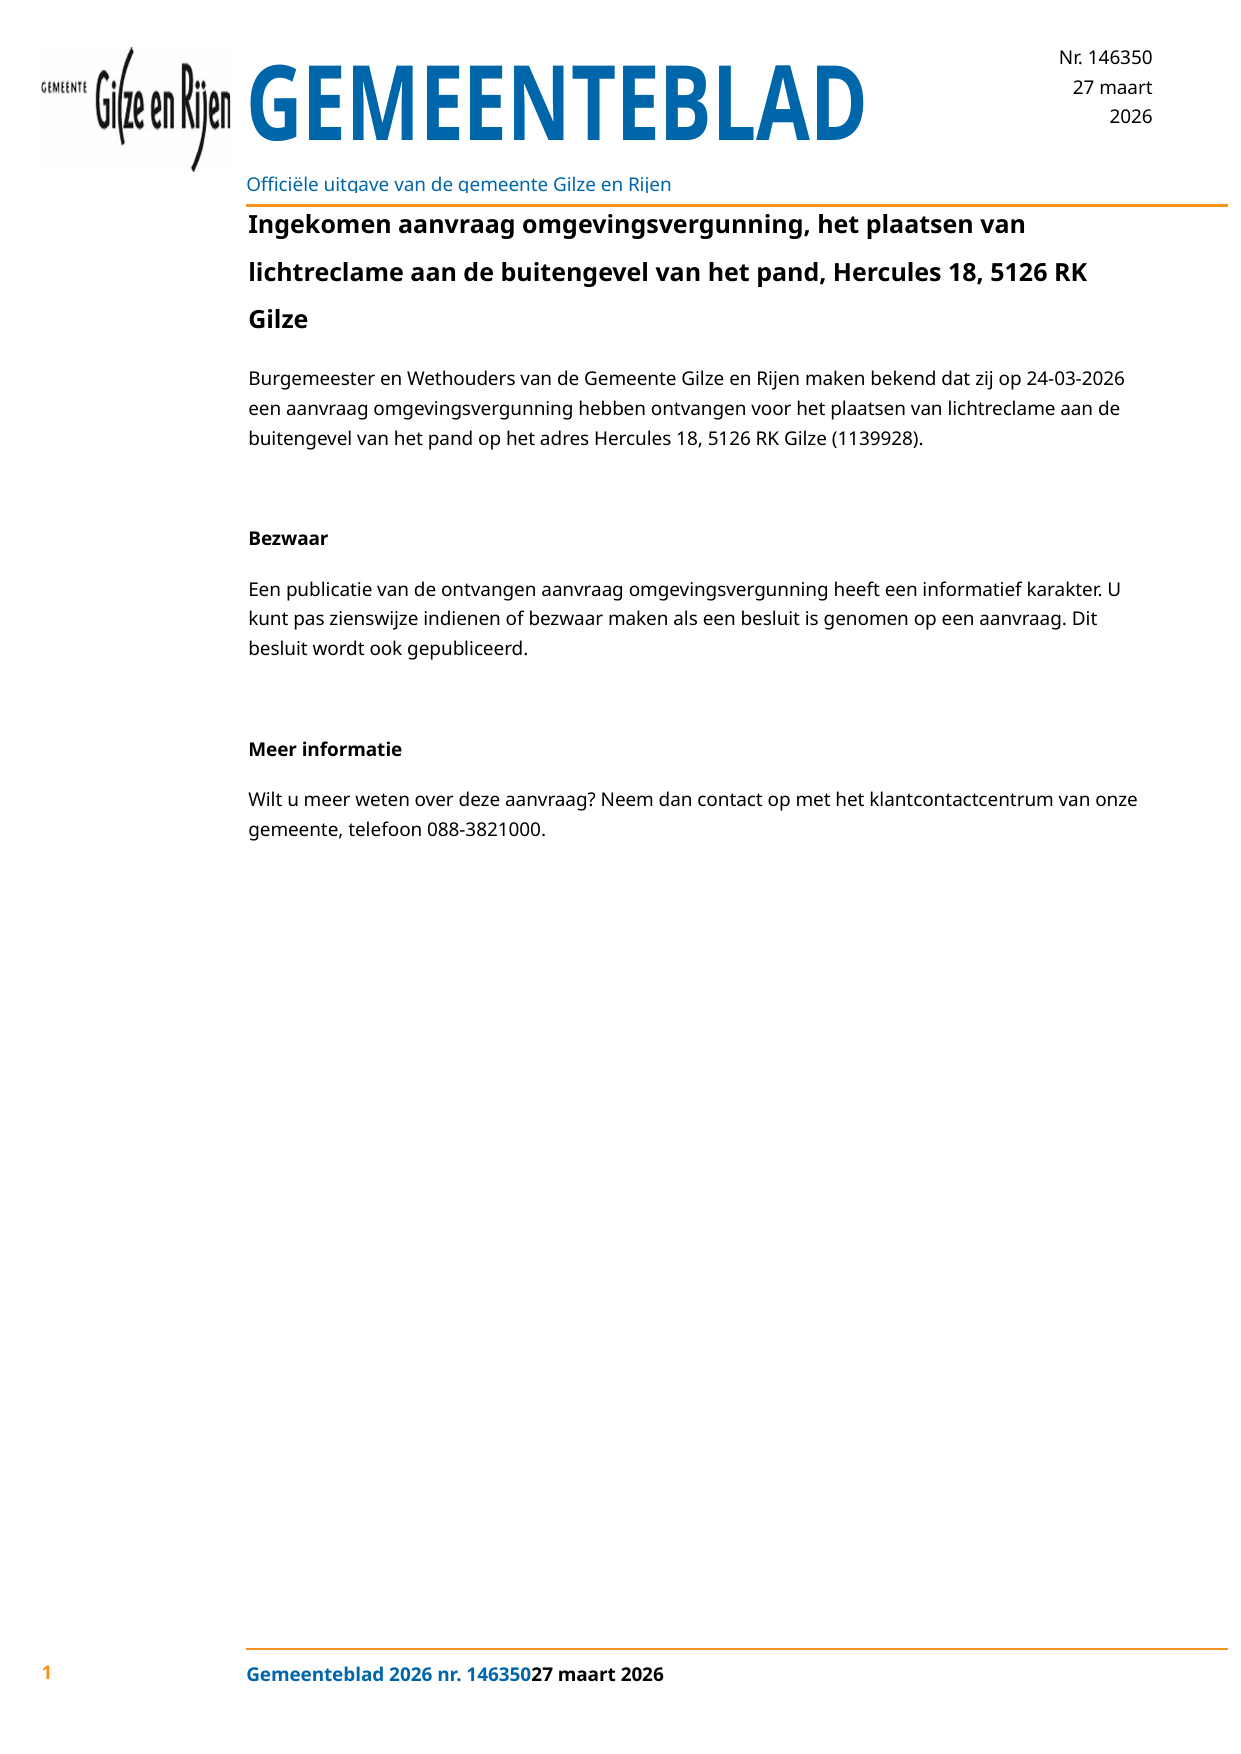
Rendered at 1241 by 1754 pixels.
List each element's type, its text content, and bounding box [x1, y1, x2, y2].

text Een publicatie van de ontvangen aanvraag omgevingsvergunning heeft een informatief karakter. U kunt pas zienswijze indienen of bezwaar maken als een besluit is genomen op een aanvraag. Dit besluit wordt ook gepubliceerd. [248, 576, 1152, 661]
text Burgemeester en Wethouders van de Gemeente Gilze en Rijen maken bekend dat zij op 24-03-2026 een aanvraag omgevingsvergunning hebben ontvangen voor het plaatsen van lichtreclame aan de buitengevel van het pand op het adres Hercules 18, 5126 RK Gilze (1139928). [248, 366, 1152, 450]
picture [41, 47, 231, 172]
text Wilt u meer weten over deze aanvraag? Neem dan contact op met het klantcontactcentrum van onze gemeente, telefoon 088-3821000. [248, 786, 1152, 842]
text Bezwaar [248, 526, 1152, 551]
text Meer informatie [248, 736, 1152, 762]
text Ingekomen aanvraag omgevingsvergunning, het plaatsen van lichtreclame aan de buitengevel van het pand, Hercules 18, 5126 RK Gilze [248, 207, 1152, 336]
